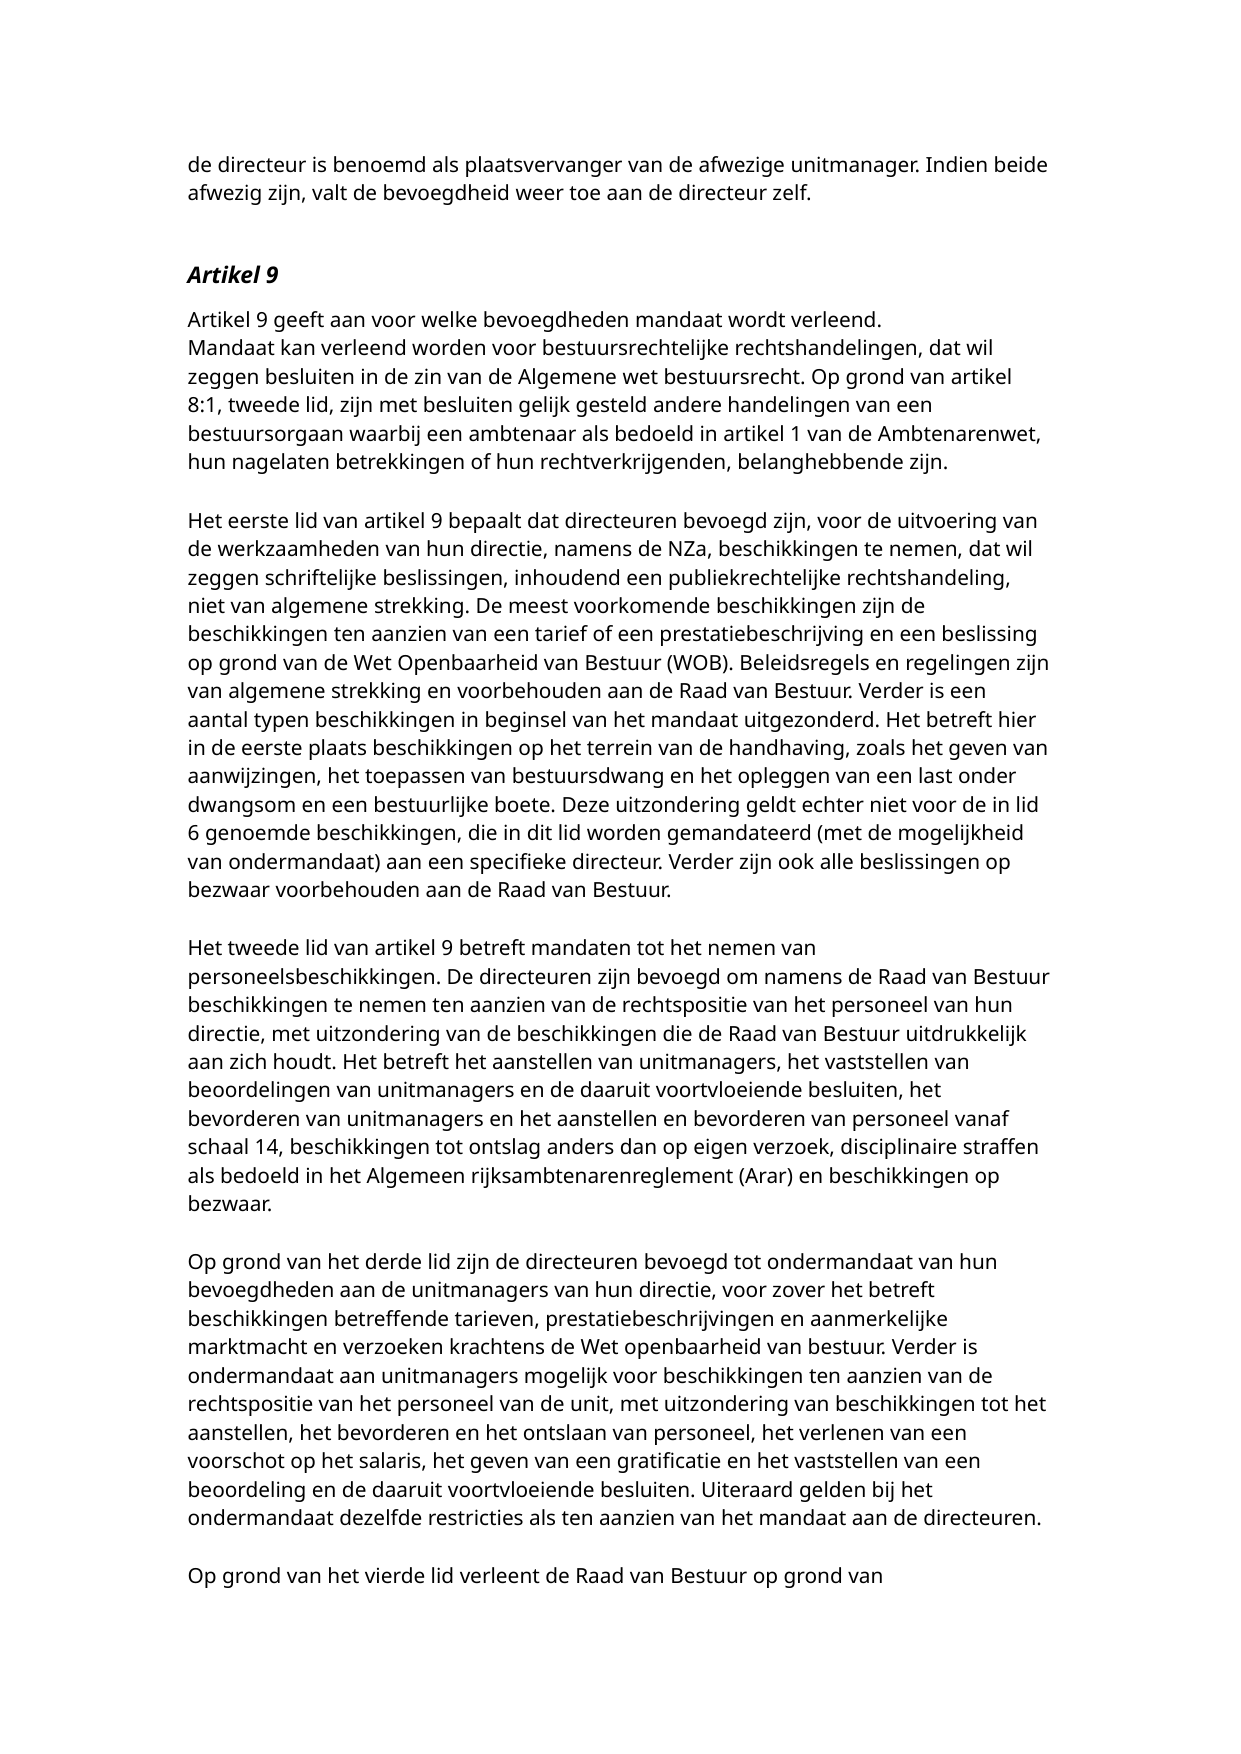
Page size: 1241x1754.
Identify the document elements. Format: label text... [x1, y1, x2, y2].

text Op grond van het vierde lid verleent de Raad van Bestuur op grond van [187, 1561, 1053, 1589]
subtitle Artikel 9 [187, 259, 1053, 290]
text Het tweede lid van artikel 9 betreft mandaten tot het nemen van personeelsbeschikkingen. De directeuren zijn bevoegd om namens de Raad van Bestuur beschikkingen te nemen ten aanzien van de rechtspositie van het personeel van hun directie, met uitzondering van de beschikkingen die de Raad van Bestuur uitdrukkelijk aan zich houdt. Het betreft het aanstellen van unitmanagers, het vaststellen van beoordelingen van unitmanagers en de daaruit voortvloeiende besluiten, het bevorderen van unitmanagers en het aanstellen en bevorderen van personeel vanaf schaal 14, beschikkingen tot ontslag anders dan op eigen verzoek, disciplinaire straffen als bedoeld in het Algemeen rijksambtenarenreglement (Arar) en beschikkingen op bezwaar. [187, 933, 1053, 1218]
text Het eerste lid van artikel 9 bepaalt dat directeuren bevoegd zijn, voor de uitvoering van de werkzaamheden van hun directie, namens de NZa, beschikkingen te nemen, dat wil zeggen schriftelijke beslissingen, inhoudend een publiekrechtelijke rechtshandeling, niet van algemene strekking. De meest voorkomende beschikkingen zijn de beschikkingen ten aanzien van een tarief of een prestatiebeschrijving en een beslissing op grond van de Wet Openbaarheid van Bestuur (WOB). Beleidsregels en regelingen zijn van algemene strekking en voorbehouden aan de Raad van Bestuur. Verder is een aantal typen beschikkingen in beginsel van het mandaat uitgezonderd. Het betreft hier in de eerste plaats beschikkingen op het terrein van de handhaving, zoals het geven van aanwijzingen, het toepassen van bestuursdwang en het opleggen van een last onder dwangsom en een bestuurlijke boete. Deze uitzondering geldt echter niet voor de in lid 6 genoemde beschikkingen, die in dit lid worden gemandateerd (met de mogelijkheid van ondermandaat) aan een specifieke directeur. Verder zijn ook alle beslissingen op bezwaar voorbehouden aan de Raad van Bestuur. [187, 506, 1053, 904]
text Artikel 9 geeft aan voor welke bevoegdheden mandaat wordt verleend. [187, 305, 1053, 333]
text de directeur is benoemd als plaatsvervanger van de afwezige unitmanager. Indien beide afwezig zijn, valt de bevoegdheid weer toe aan de directeur zelf. [187, 150, 1053, 207]
text Mandaat kan verleend worden voor bestuursrechtelijke rechtshandelingen, dat wil zeggen besluiten in de zin van de Algemene wet bestuursrecht. Op grond van artikel 8:1, tweede lid, zijn met besluiten gelijk gesteld andere handelingen van een bestuursorgaan waarbij een ambtenaar als bedoeld in artikel 1 van de Ambtenarenwet, hun nagelaten betrekkingen of hun rechtverkrijgenden, belanghebbende zijn. [187, 333, 1053, 476]
text Op grond van het derde lid zijn de directeuren bevoegd tot ondermandaat van hun bevoegdheden aan de unitmanagers van hun directie, voor zover het betreft beschikkingen betreffende tarieven, prestatiebeschrijvingen en aanmerkelijke marktmacht en verzoeken krachtens de Wet openbaarheid van bestuur. Verder is ondermandaat aan unitmanagers mogelijk voor beschikkingen ten aanzien van de rechtspositie van het personeel van de unit, met uitzondering van beschikkingen tot het aanstellen, het bevorderen en het ontslaan van personeel, het verlenen van een voorschot op het salaris, het geven van een gratificatie en het vaststellen van een beoordeling en de daaruit voortvloeiende besluiten. Uiteraard gelden bij het ondermandaat dezelfde restricties als ten aanzien van het mandaat aan de directeuren. [187, 1247, 1053, 1532]
